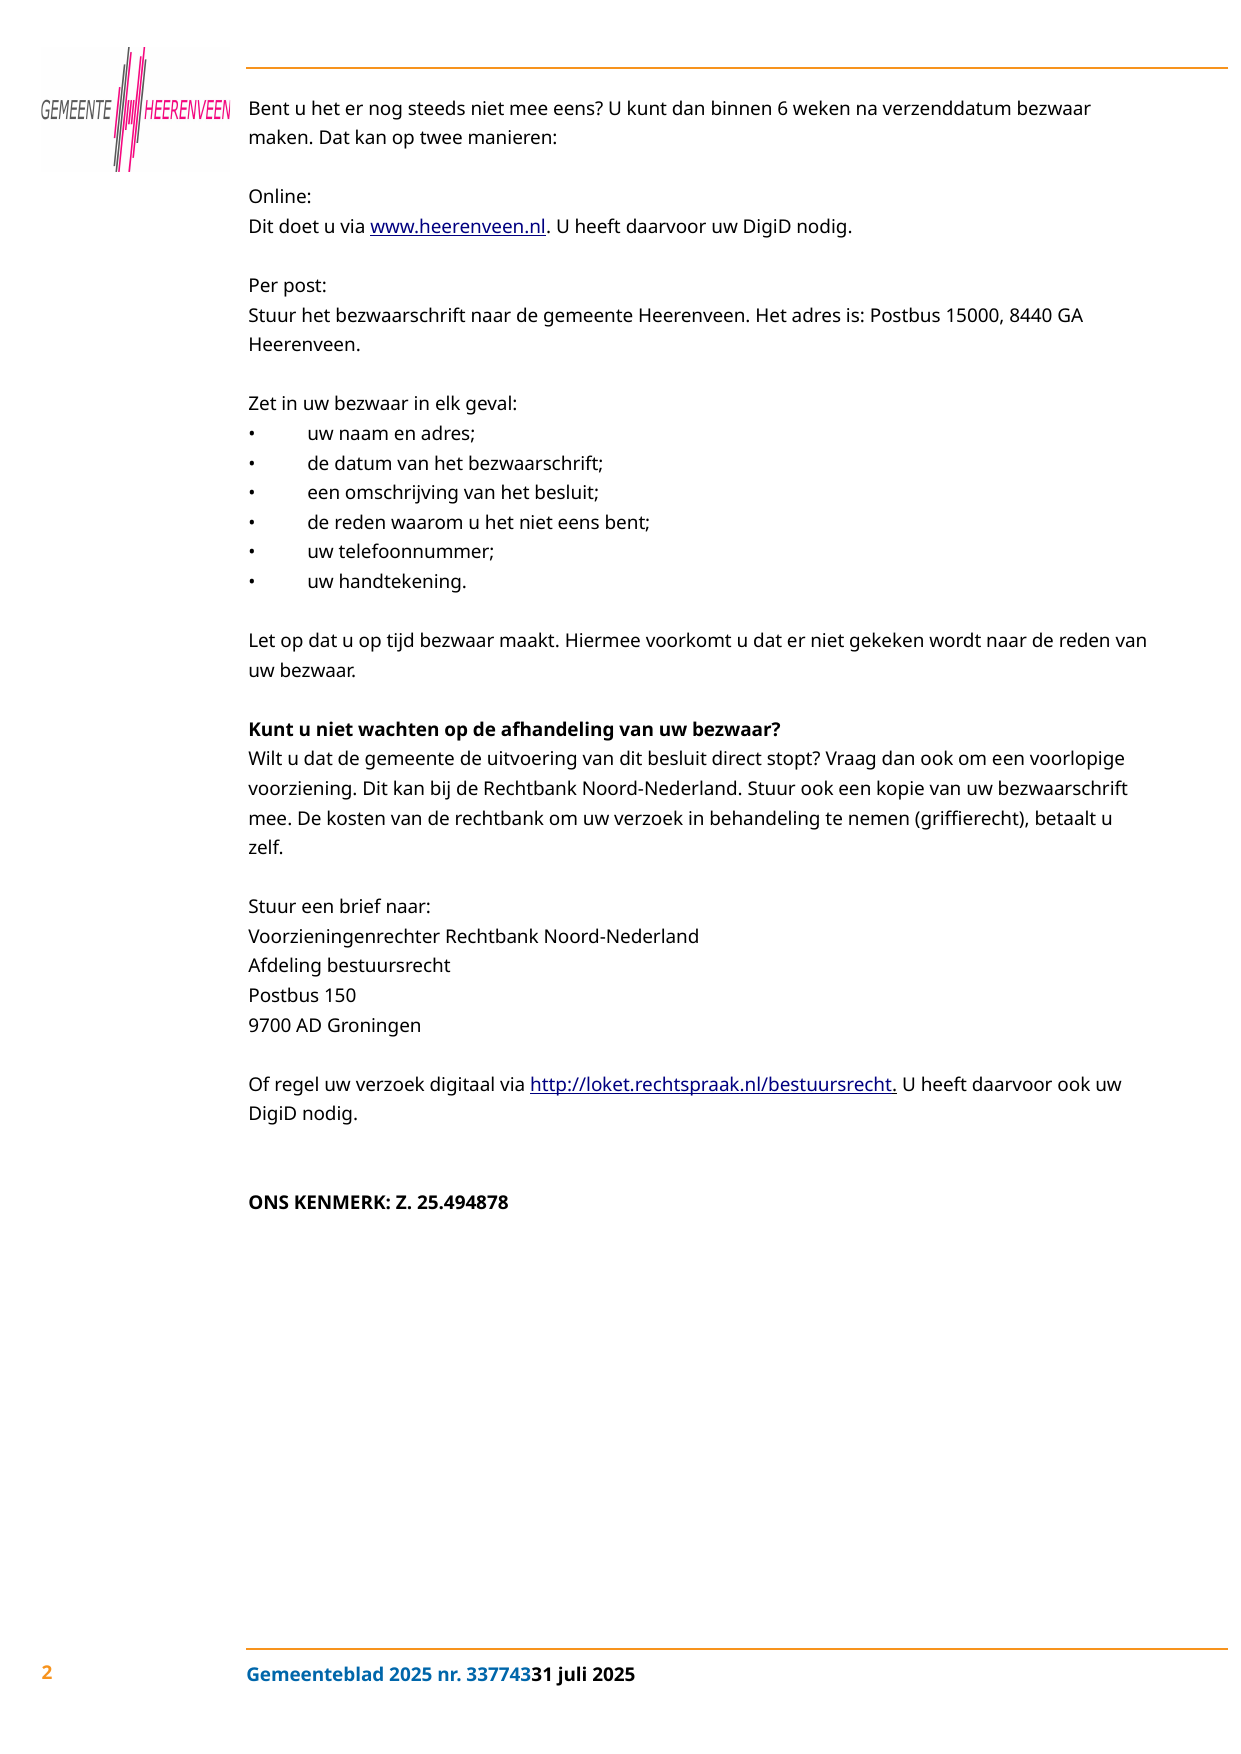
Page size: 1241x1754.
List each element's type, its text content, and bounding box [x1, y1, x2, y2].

text Let op dat u op tijd bezwaar maakt. Hiermee voorkomt u dat er niet gekeken wordt naar de reden van uw bezwaar. [248, 627, 1152, 683]
list uw handtekening. [248, 568, 1152, 594]
text Voorzieningenrechter Rechtbank Noord-Nederland [248, 923, 1152, 949]
text Postbus 150 [248, 982, 1152, 1008]
text Afdeling bestuursrecht [248, 953, 1152, 978]
list de datum van het bezwaarschrift; [248, 450, 1152, 476]
list uw telefoonnummer; [248, 538, 1152, 564]
text Kunt u niet wachten op de afhandeling van uw bezwaar? [248, 716, 1152, 742]
text Online: [248, 183, 1152, 209]
list uw naam en adres; [248, 420, 1152, 446]
text Per post: [248, 272, 1152, 298]
text Dit doet u via www.heerenveen.nl. U heeft daarvoor uw DigiD nodig. [248, 213, 1152, 239]
text Stuur een brief naar: [248, 893, 1152, 919]
text Stuur het bezwaarschrift naar de gemeente Heerenveen. Het adres is: Postbus 15000, 8440 GA Heerenveen. [248, 302, 1152, 357]
text ONS KENMERK: Z. 25.494878 [248, 1189, 1152, 1215]
text Zet in uw bezwaar in elk geval: [248, 391, 1152, 416]
list een omschrijving van het besluit; [248, 479, 1152, 505]
text 9700 AD Groningen [248, 1012, 1152, 1038]
list de reden waarom u het niet eens bent; [248, 509, 1152, 535]
text Wilt u dat de gemeente de uitvoering van dit besluit direct stopt? Vraag dan ook om een voorlopige voorziening. Dit kan bij de Rechtbank Noord-Nederland. Stuur ook een kopie van uw bezwaarschrift mee. De kosten van de rechtbank om uw verzoek in behandeling te nemen (griffierecht), betaalt u zelf. [248, 746, 1152, 860]
picture [41, 47, 231, 172]
text Bent u het er nog steeds niet mee eens? U kunt dan binnen 6 weken na verzenddatum bezwaar maken. Dat kan op twee manieren: [248, 95, 1152, 150]
text Of regel uw verzoek digitaal via http://loket.rechtspraak.nl/bestuursrecht. U heeft daarvoor ook uw DigiD nodig. [248, 1071, 1152, 1126]
